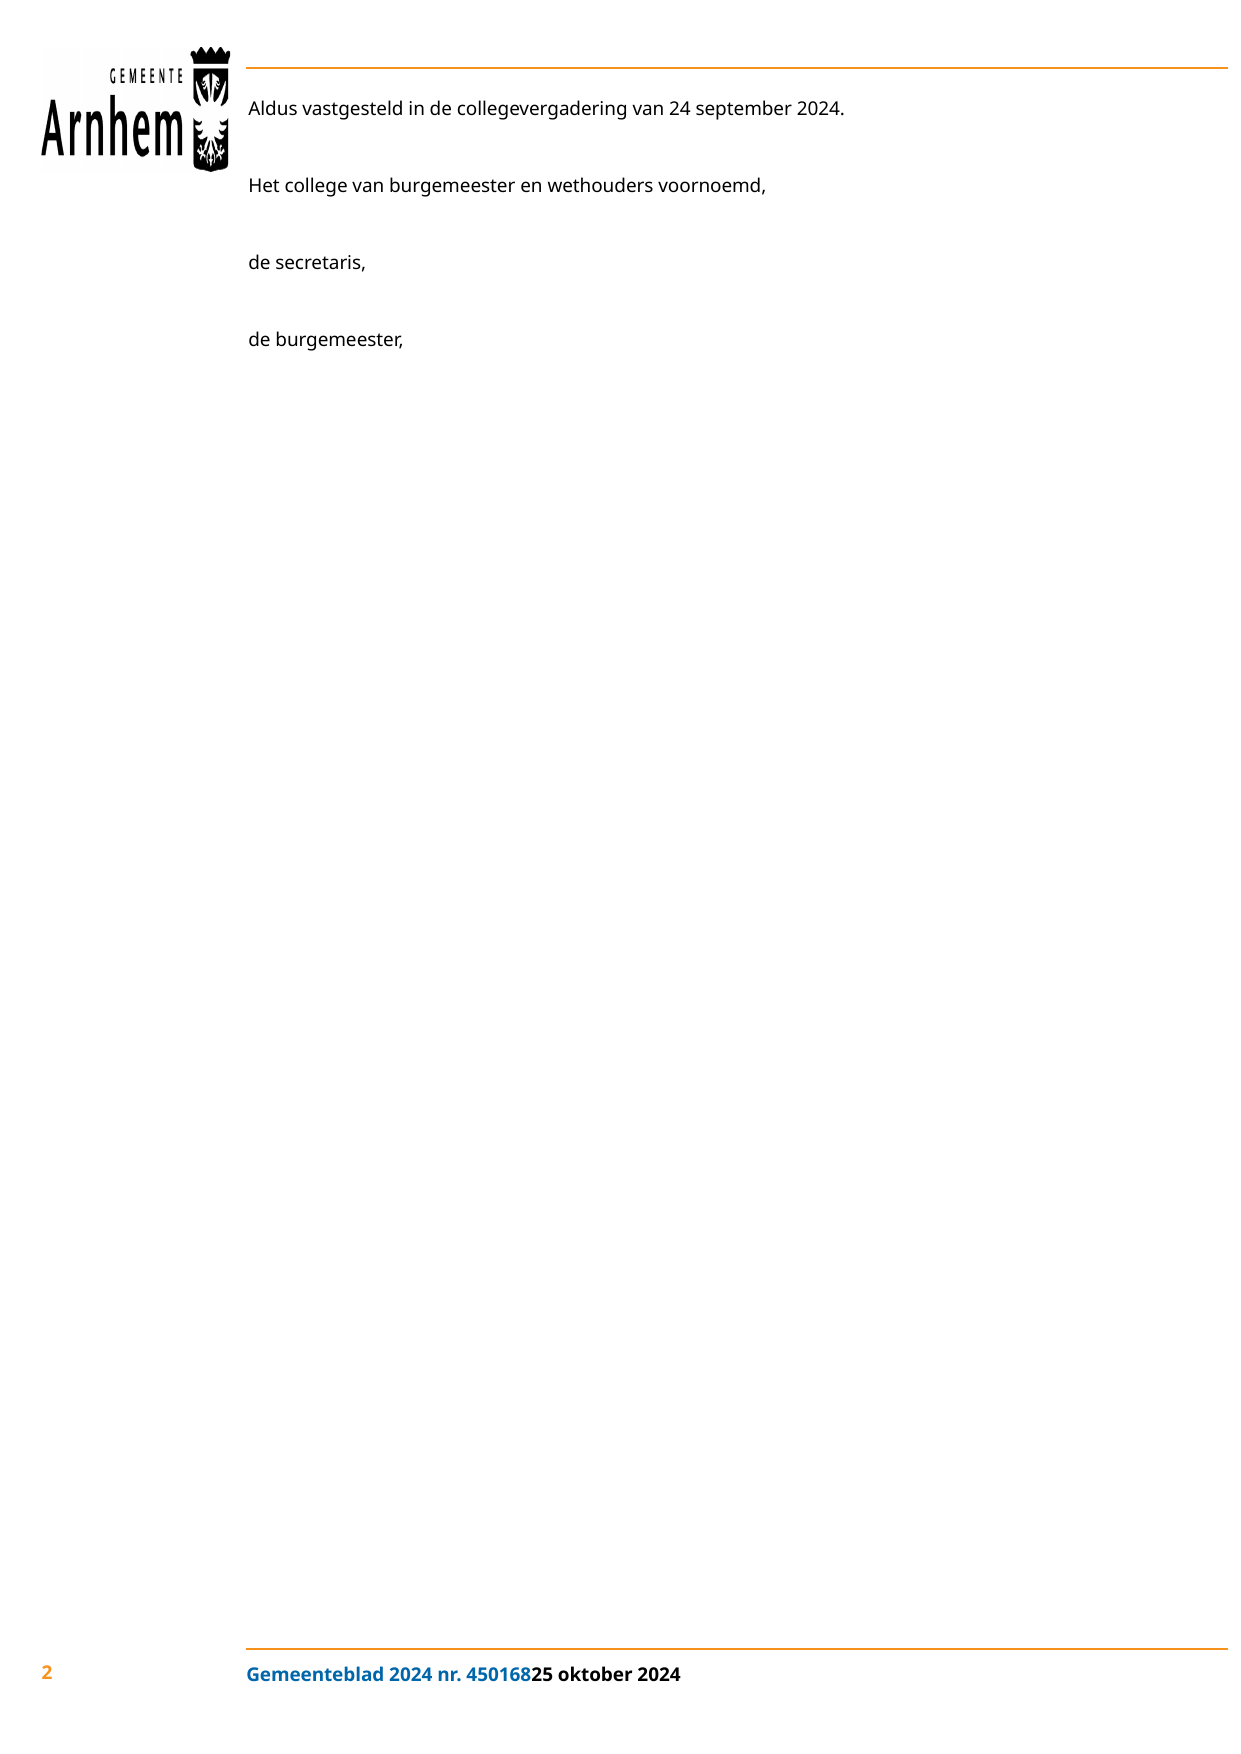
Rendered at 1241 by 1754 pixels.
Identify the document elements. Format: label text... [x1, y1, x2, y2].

text de secretaris, [248, 249, 1152, 275]
text Aldus vastgesteld in de collegevergadering van 24 september 2024. [248, 95, 1152, 121]
text Het college van burgemeester en wethouders voornoemd, [248, 172, 1152, 198]
text de burgemeester, [248, 326, 1152, 352]
picture [41, 47, 231, 172]
